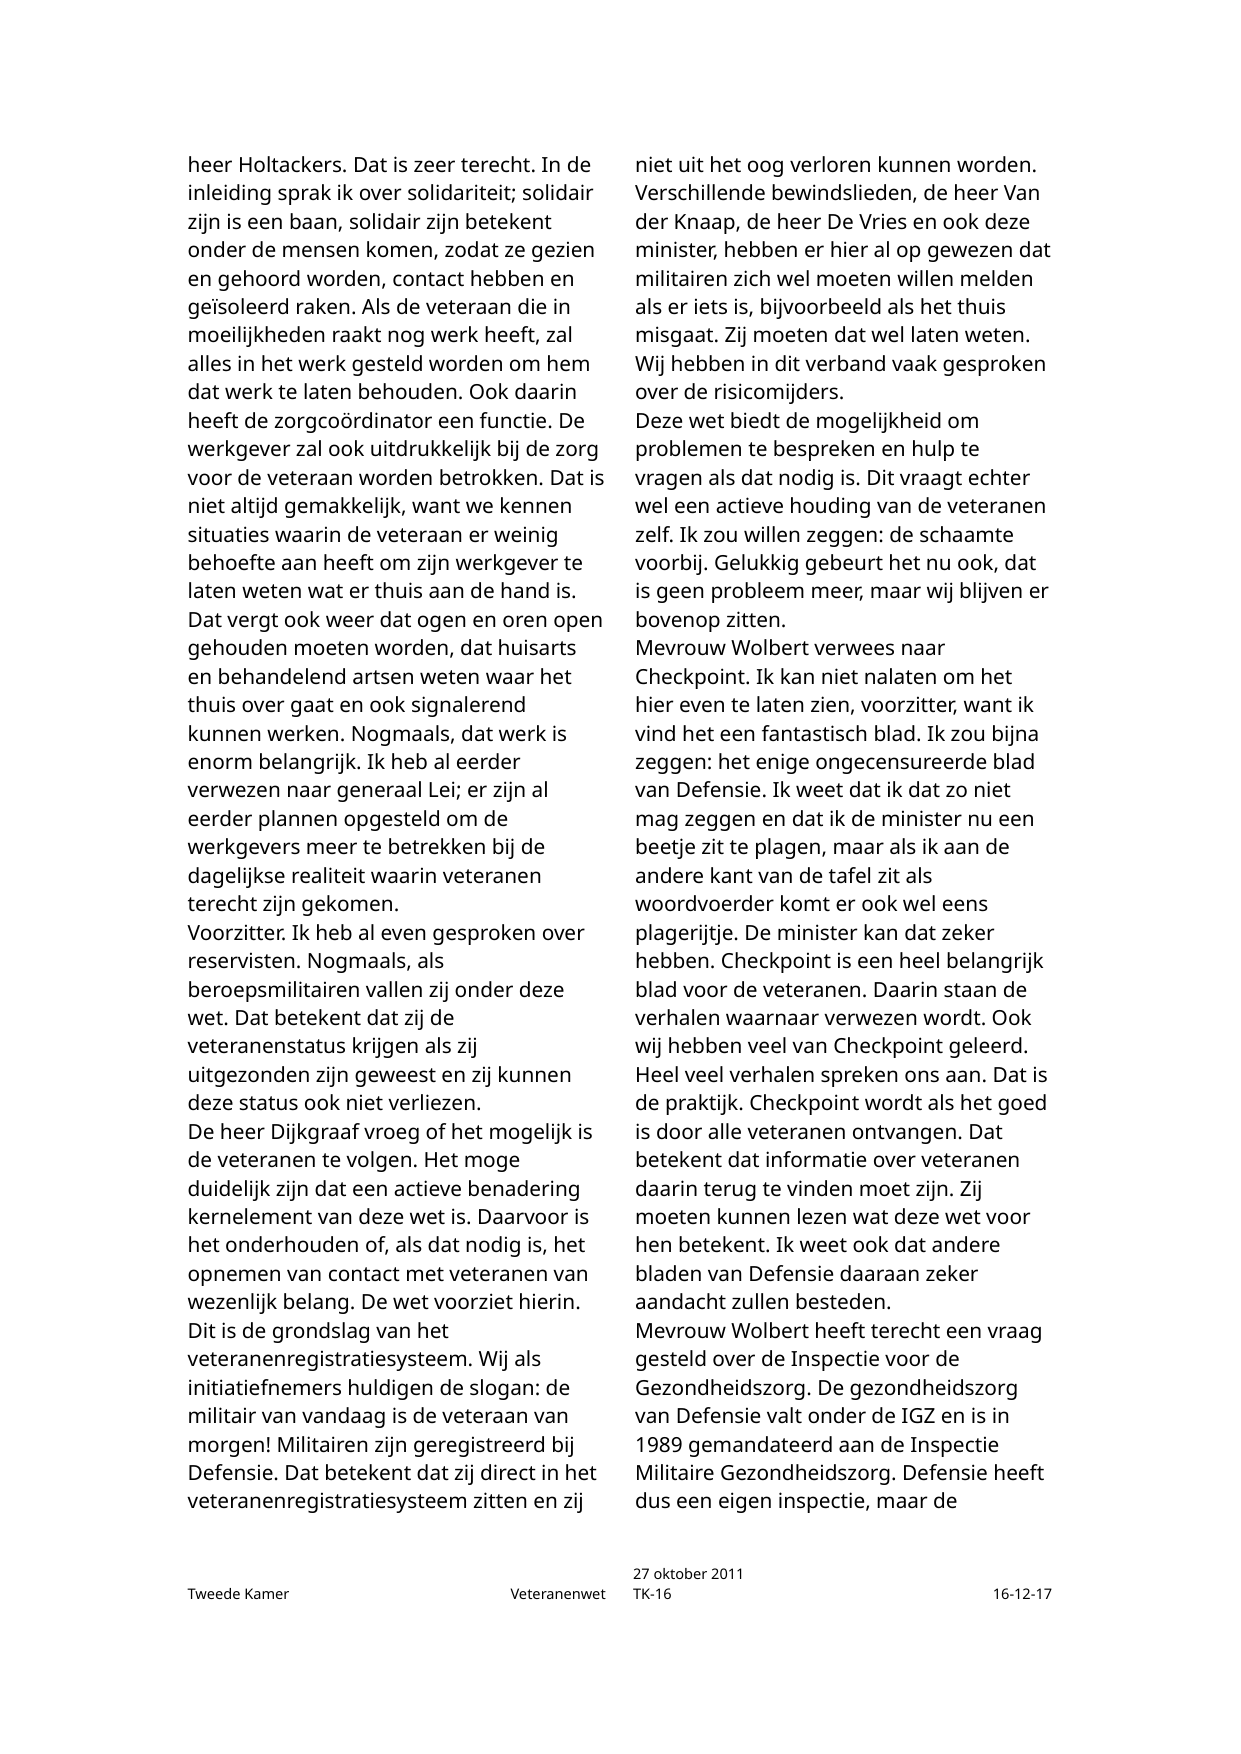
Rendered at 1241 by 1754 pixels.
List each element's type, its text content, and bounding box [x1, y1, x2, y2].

text Mevrouw Wolbert verwees naar Checkpoint. Ik kan niet nalaten om het hier even te laten zien, voorzitter, want ik vind het een fantastisch blad. Ik zou bijna zeggen: het enige ongecensureerde blad van Defensie. Ik weet dat ik dat zo niet mag zeggen en dat ik de minister nu een beetje zit te plagen, maar als ik aan de andere kant van de tafel zit als woordvoerder komt er ook wel eens plagerijtje. De minister kan dat zeker hebben. Checkpoint is een heel belangrijk blad voor de veteranen. Daarin staan de verhalen waarnaar verwezen wordt. Ook wij hebben veel van Checkpoint geleerd. Heel veel verhalen spreken ons aan. Dat is de praktijk. Checkpoint wordt als het goed is door alle veteranen ontvangen. Dat betekent dat informatie over veteranen daarin terug te vinden moet zijn. Zij moeten kunnen lezen wat deze wet voor hen betekent. Ik weet ook dat andere bladen van Defensie daaraan zeker aandacht zullen besteden. [635, 633, 1053, 1316]
text Deze wet biedt de mogelijkheid om problemen te bespreken en hulp te vragen als dat nodig is. Dit vraagt echter wel een actieve houding van de veteranen zelf. Ik zou willen zeggen: de schaamte voorbij. Gelukkig gebeurt het nu ook, dat is geen probleem meer, maar wij blijven er bovenop zitten. [635, 406, 1053, 633]
text De heer Dijkgraaf vroeg of het mogelijk is de veteranen te volgen. Het moge duidelijk zijn dat een actieve benadering kernelement van deze wet is. Daarvoor is het onderhouden of, als dat nodig is, het opnemen van contact met veteranen van wezenlijk belang. De wet voorziet hierin. Dit is de grondslag van het veteranenregistratiesysteem. Wij als initiatiefnemers huldigen de slogan: de militair van vandaag is de veteraan van morgen! Militairen zijn geregistreerd bij Defensie. Dat betekent dat zij direct in het veteranenregistratiesysteem zitten en zij [187, 1117, 605, 1515]
text Mevrouw Wolbert heeft terecht een vraag gesteld over de Inspectie voor de Gezondheidszorg. De gezondheidszorg van Defensie valt onder de IGZ en is in 1989 gemandateerd aan de Inspectie Militaire Gezondheidszorg. Defensie heeft dus een eigen inspectie, maar de [635, 1316, 1053, 1515]
text heer Holtackers. Dat is zeer terecht. In de inleiding sprak ik over solidariteit; solidair zijn is een baan, solidair zijn betekent onder de mensen komen, zodat ze gezien en gehoord worden, contact hebben en geïsoleerd raken. Als de veteraan die in moeilijkheden raakt nog werk heeft, zal alles in het werk gesteld worden om hem dat werk te laten behouden. Ook daarin heeft de zorgcoördinator een functie. De werkgever zal ook uitdrukkelijk bij de zorg voor de veteraan worden betrokken. Dat is niet altijd gemakkelijk, want we kennen situaties waarin de veteraan er weinig behoefte aan heeft om zijn werkgever te laten weten wat er thuis aan de hand is. Dat vergt ook weer dat ogen en oren open gehouden moeten worden, dat huisarts en behandelend artsen weten waar het thuis over gaat en ook signalerend kunnen werken. Nogmaals, dat werk is enorm belangrijk. Ik heb al eerder verwezen naar generaal Lei; er zijn al eerder plannen opgesteld om de werkgevers meer te betrekken bij de dagelijkse realiteit waarin veteranen terecht zijn gekomen. [187, 150, 605, 918]
text niet uit het oog verloren kunnen worden. Verschillende bewindslieden, de heer Van der Knaap, de heer De Vries en ook deze minister, hebben er hier al op gewezen dat militairen zich wel moeten willen melden als er iets is, bijvoorbeeld als het thuis misgaat. Zij moeten dat wel laten weten. Wij hebben in dit verband vaak gesproken over de risicomijders. [635, 150, 1053, 406]
text Voorzitter. Ik heb al even gesproken over reservisten. Nogmaals, als beroepsmilitairen vallen zij onder deze wet. Dat betekent dat zij de veteranenstatus krijgen als zij uitgezonden zijn geweest en zij kunnen deze status ook niet verliezen. [187, 918, 605, 1117]
